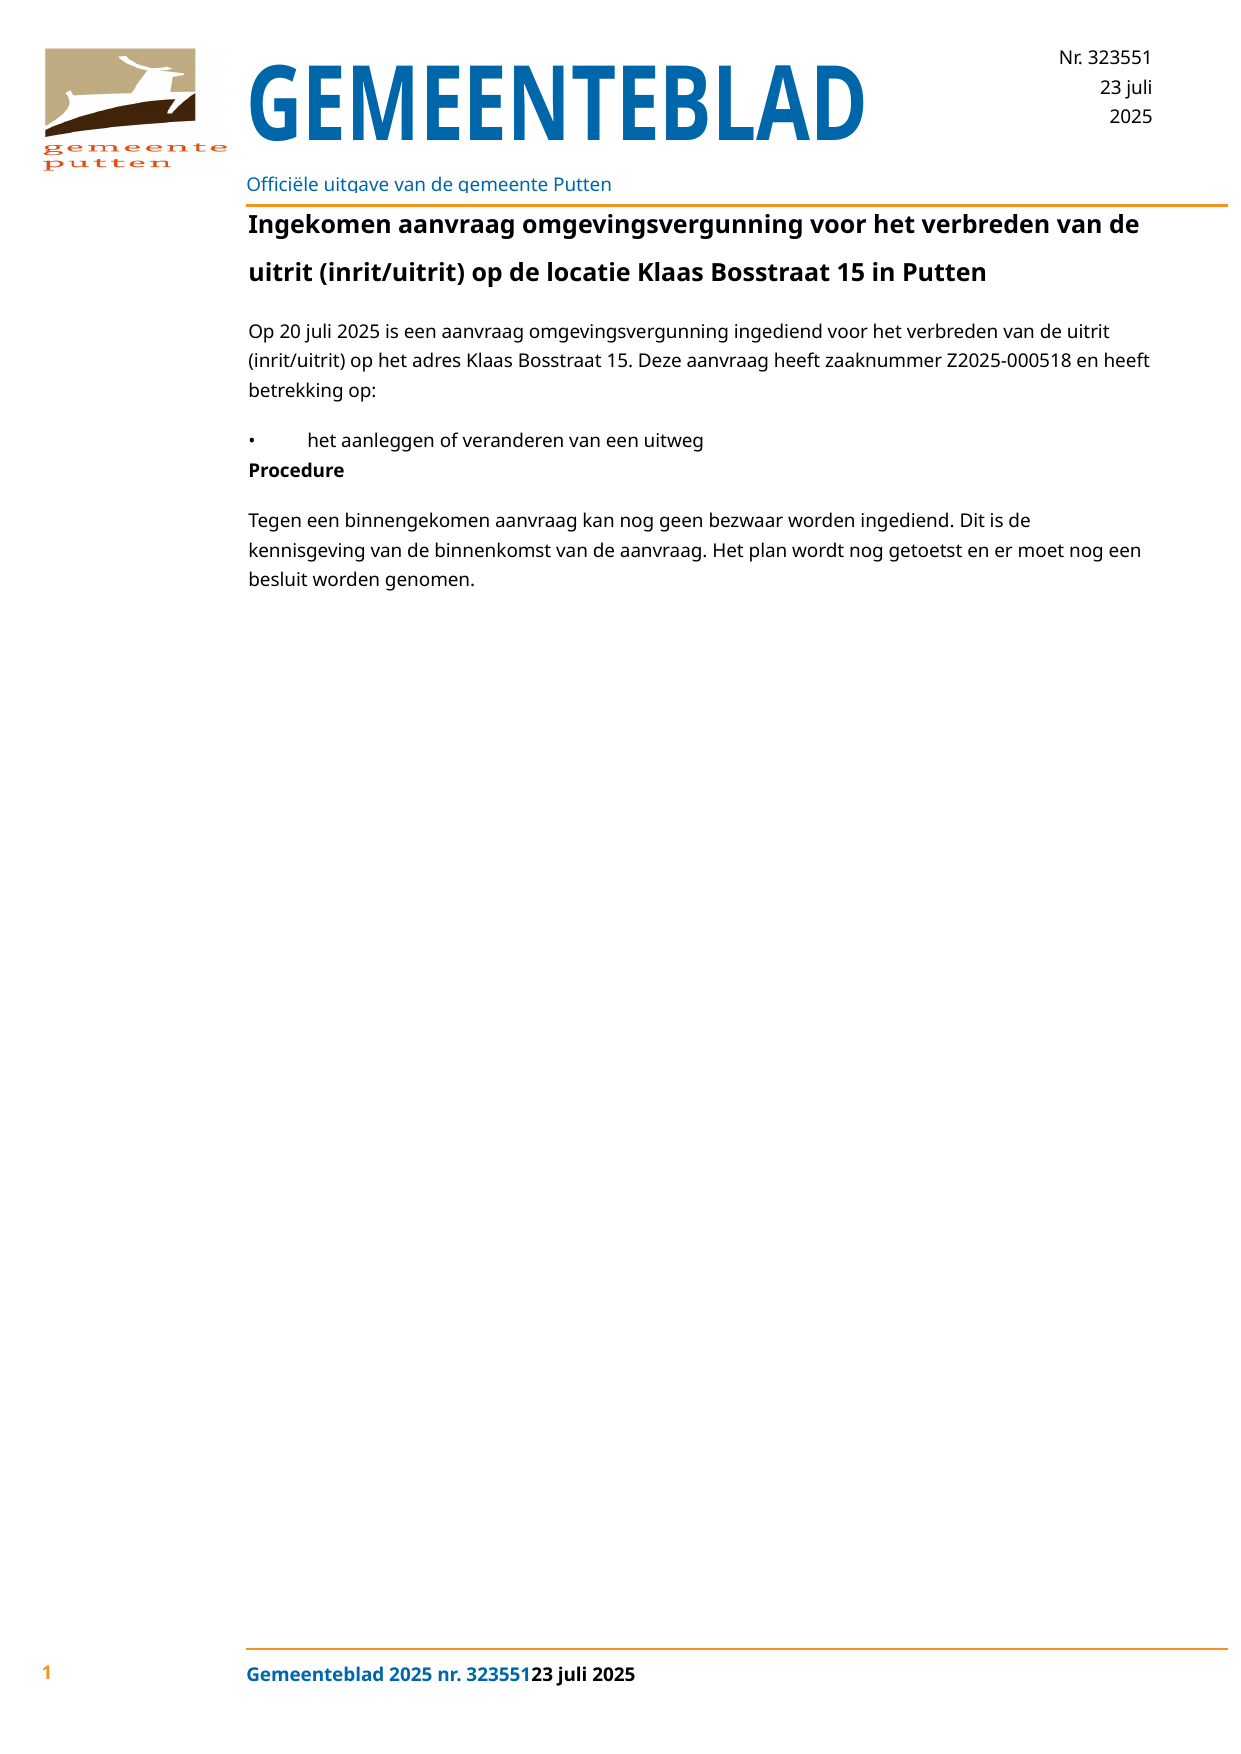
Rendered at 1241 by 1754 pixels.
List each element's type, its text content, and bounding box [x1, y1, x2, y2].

text Procedure [248, 457, 1152, 483]
text Tegen een binnengekomen aanvraag kan nog geen bezwaar worden ingediend. Dit is de kennisgeving van de binnenkomst van de aanvraag. Het plan wordt nog getoetst en er moet nog een besluit worden genomen. [248, 507, 1152, 592]
list het aanleggen of veranderen van een uitweg [248, 427, 1152, 453]
text Ingekomen aanvraag omgevingsvergunning voor het verbreden van de uitrit (inrit/uitrit) op de locatie Klaas Bosstraat 15 in Putten [248, 207, 1152, 288]
text Op 20 juli 2025 is een aanvraag omgevingsvergunning ingediend voor het verbreden van de uitrit (inrit/uitrit) op het adres Klaas Bosstraat 15. Deze aanvraag heeft zaaknummer Z2025-000518 en heeft betrekking op: [248, 318, 1152, 403]
picture [41, 47, 231, 172]
